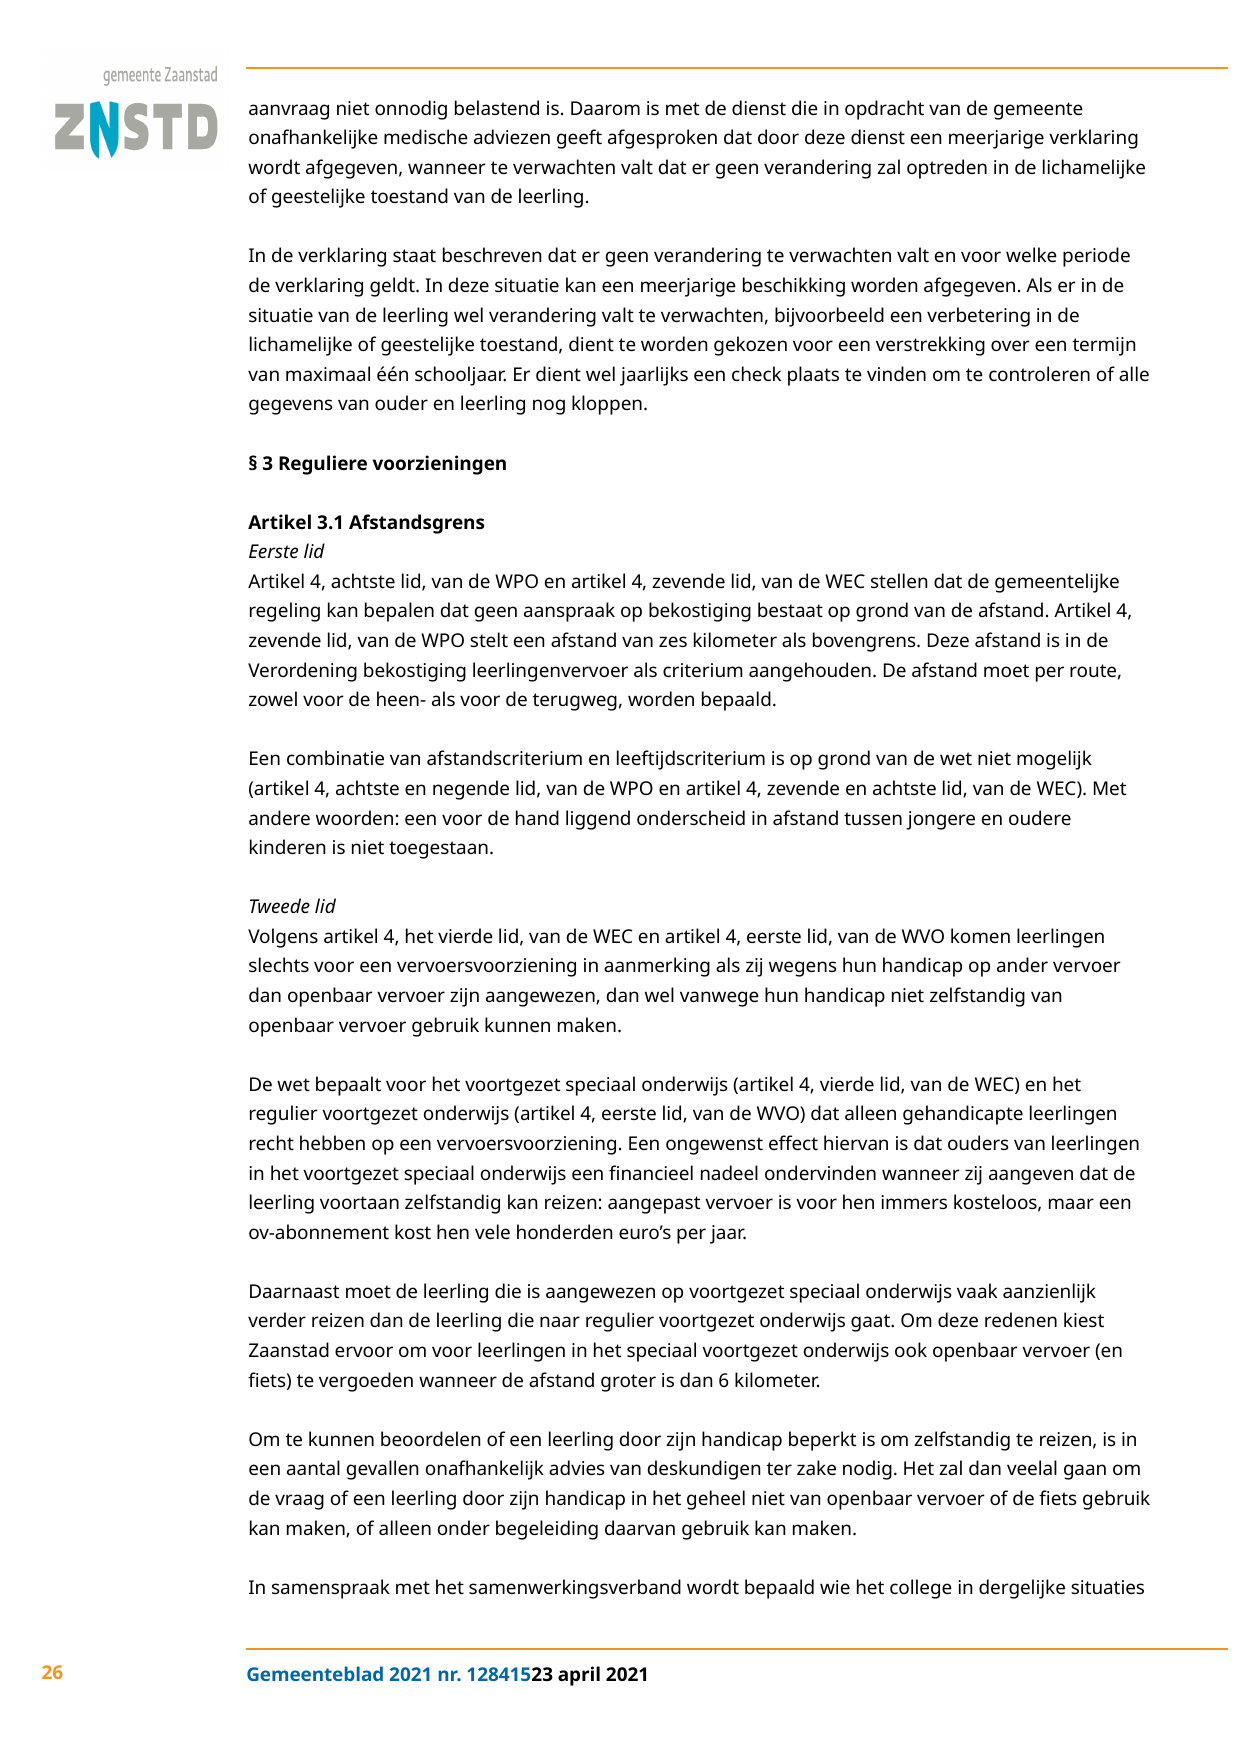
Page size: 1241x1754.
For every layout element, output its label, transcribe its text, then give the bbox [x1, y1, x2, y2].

text Artikel 3.1 Afstandsgrens [248, 509, 1152, 535]
text Volgens artikel 4, het vierde lid, van de WEC en artikel 4, eerste lid, van de WVO komen leerlingen slechts voor een vervoersvoorziening in aanmerking als zij wegens hun handicap op ander vervoer dan openbaar vervoer zijn aangewezen, dan wel vanwege hun handicap niet zelfstandig van openbaar vervoer gebruik kunnen maken. [248, 923, 1152, 1038]
text Een combinatie van afstandscriterium en leeftijdscriterium is op grond van de wet niet mogelijk (artikel 4, achtste en negende lid, van de WPO en artikel 4, zevende en achtste lid, van de WEC). Met andere woorden: een voor de hand liggend onderscheid in afstand tussen jongere en oudere kinderen is niet toegestaan. [248, 746, 1152, 860]
text § 3 Reguliere voorzieningen [248, 450, 1152, 476]
text In de verklaring staat beschreven dat er geen verandering te verwachten valt en voor welke periode de verklaring geldt. In deze situatie kan een meerjarige beschikking worden afgegeven. Als er in de situatie van de leerling wel verandering valt te verwachten, bijvoorbeeld een verbetering in de lichamelijke of geestelijke toestand, dient te worden gekozen voor een verstrekking over een termijn van maximaal één schooljaar. Er dient wel jaarlijks een check plaats te vinden om te controleren of alle gegevens van ouder en leerling nog kloppen. [248, 243, 1152, 416]
text Daarnaast moet de leerling die is aangewezen op voortgezet speciaal onderwijs vaak aanzienlijk verder reizen dan de leerling die naar regulier voortgezet onderwijs gaat. Om deze redenen kiest Zaanstad ervoor om voor leerlingen in het speciaal voortgezet onderwijs ook openbaar vervoer (en fiets) te vergoeden wanneer de afstand groter is dan 6 kilometer. [248, 1278, 1152, 1393]
text Om te kunnen beoordelen of een leerling door zijn handicap beperkt is om zelfstandig te reizen, is in een aantal gevallen onafhankelijk advies van deskundigen ter zake nodig. Het zal dan veelal gaan om de vraag of een leerling door zijn handicap in het geheel niet van openbaar vervoer of de fiets gebruik kan maken, of alleen onder begeleiding daarvan gebruik kan maken. [248, 1426, 1152, 1541]
text In samenspraak met het samenwerkingsverband wordt bepaald wie het college in dergelijke situaties [248, 1574, 1152, 1600]
text aanvraag niet onnodig belastend is. Daarom is met de dienst die in opdracht van de gemeente onafhankelijke medische adviezen geeft afgesproken dat door deze dienst een meerjarige verklaring wordt afgegeven, wanneer te verwachten valt dat er geen verandering zal optreden in de lichamelijke of geestelijke toestand van de leerling. [248, 95, 1152, 209]
picture [41, 47, 231, 172]
text Tweede lid [248, 893, 1152, 919]
text Artikel 4, achtste lid, van de WPO en artikel 4, zevende lid, van de WEC stellen dat de gemeentelijke regeling kan bepalen dat geen aanspraak op bekostiging bestaat op grond van de afstand. Artikel 4, zevende lid, van de WPO stelt een afstand van zes kilometer als bovengrens. Deze afstand is in de Verordening bekostiging leerlingenvervoer als criterium aangehouden. De afstand moet per route, zowel voor de heen- als voor de terugweg, worden bepaald. [248, 568, 1152, 712]
text De wet bepaalt voor het voortgezet speciaal onderwijs (artikel 4, vierde lid, van de WEC) en het regulier voortgezet onderwijs (artikel 4, eerste lid, van de WVO) dat alleen gehandicapte leerlingen recht hebben op een vervoersvoorziening. Een ongewenst effect hiervan is dat ouders van leerlingen in het voortgezet speciaal onderwijs een financieel nadeel ondervinden wanneer zij aangeven dat de leerling voortaan zelfstandig kan reizen: aangepast vervoer is voor hen immers kosteloos, maar een ov-abonnement kost hen vele honderden euro’s per jaar. [248, 1071, 1152, 1245]
text Eerste lid [248, 538, 1152, 564]
